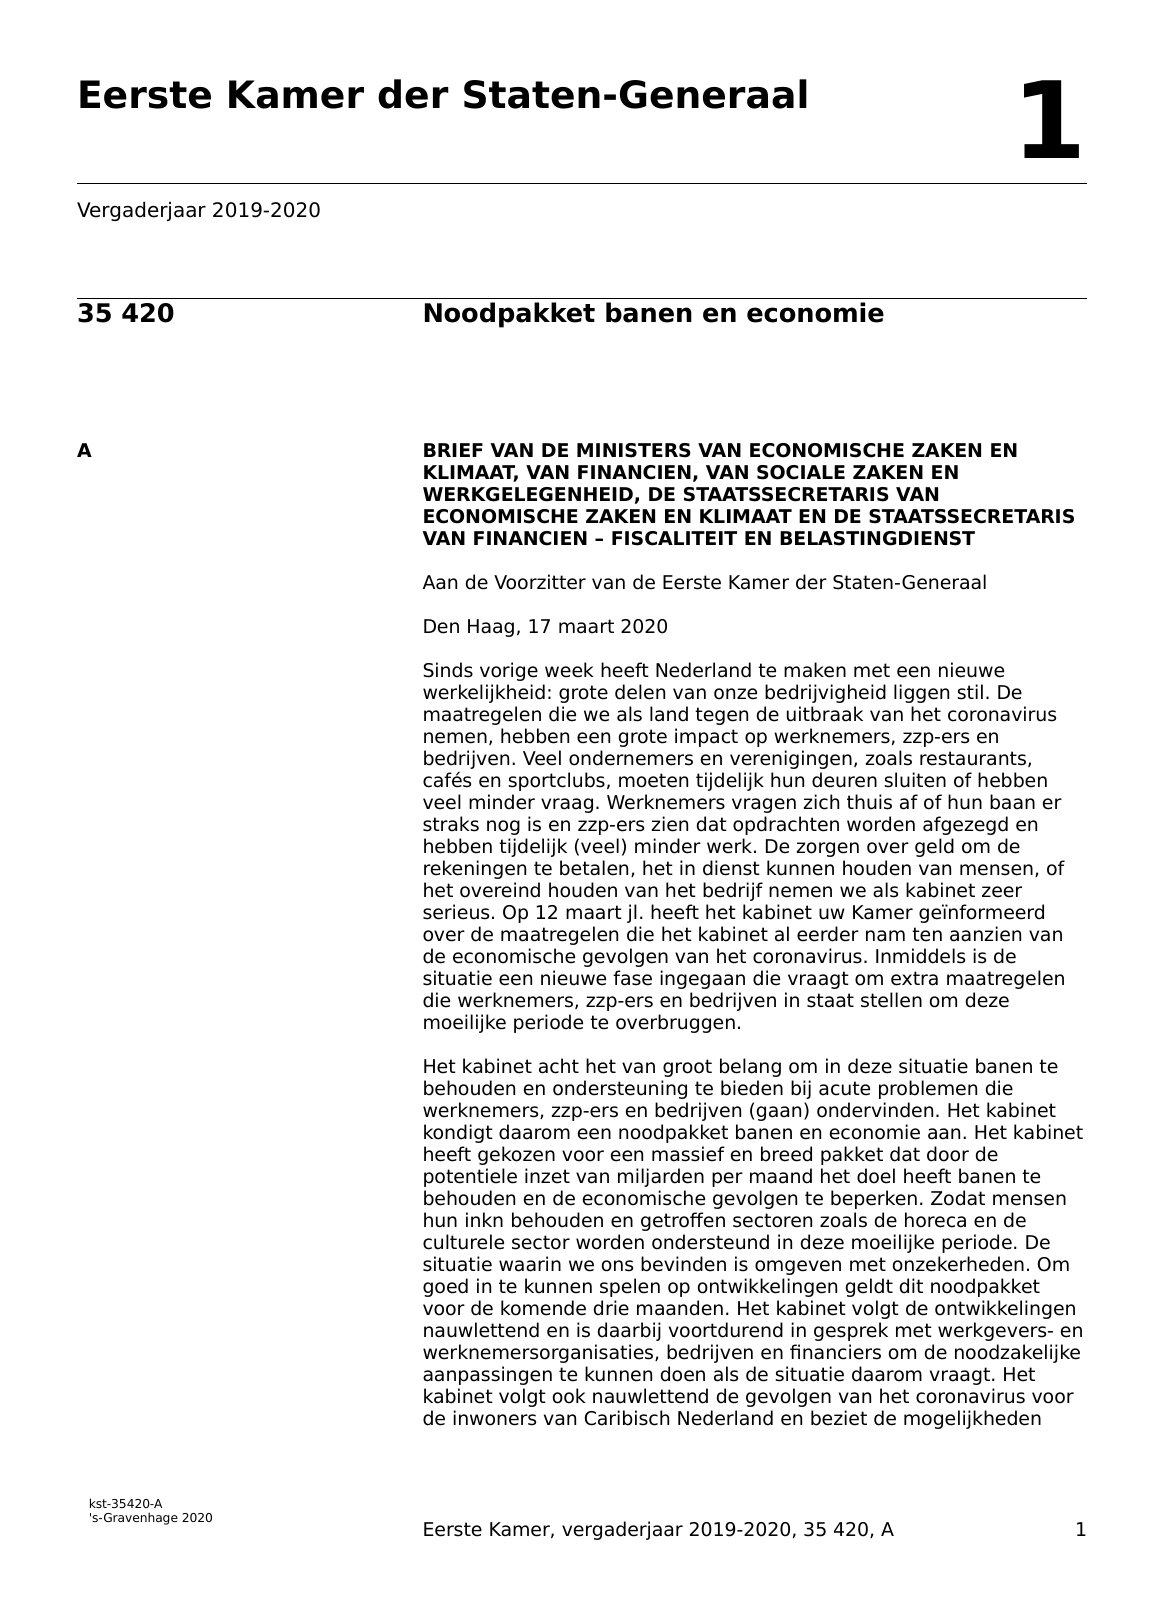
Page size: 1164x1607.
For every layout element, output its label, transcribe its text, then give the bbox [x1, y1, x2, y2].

text Aan de Voorzitter van de Eerste Kamer der Staten-Generaal [422, 572, 1087, 594]
table_header Eerste Kamer der Staten-Generaal [77, 59, 886, 183]
text Sinds vorige week heeft Nederland te maken met een nieuwe werkelijkheid: grote delen van onze bedrijvigheid liggen stil. De maatregelen die we als land tegen de uitbraak van het coronavirus nemen, hebben een grote impact op werknemers, zzp-ers en bedrijven. Veel ondernemers en verenigingen, zoals restaurants, cafés en sportclubs, moeten tijdelijk hun deuren sluiten of hebben veel minder vraag. Werknemers vragen zich thuis af of hun baan er straks nog is en zzp-ers zien dat opdrachten worden afgezegd en hebben tijdelijk (veel) minder werk. De zorgen over geld om de rekeningen te betalen, het in dienst kunnen houden van mensen, of het overeind houden van het bedrijf nemen we als kabinet zeer serieus. Op 12 maart jl. heeft het kabinet uw Kamer geïnformeerd over de maatregelen die het kabinet al eerder nam ten aanzien van de economische gevolgen van het coronavirus. Inmiddels is de situatie een nieuwe fase ingegaan die vraagt om extra maatregelen die werknemers, zzp-ers en bedrijven in staat stellen om deze moeilijke periode te overbruggen. [422, 660, 1087, 1034]
text kst-35420-A [88, 1497, 323, 1511]
text Den Haag, 17 maart 2020 [422, 616, 1087, 638]
text 's-Gravenhage 2020 [88, 1511, 323, 1525]
subtitle A BRIEF VAN DE MINISTERS VAN ECONOMISCHE ZAKEN EN KLIMAAT, VAN FINANCIEN, VAN SOCIALE ZAKEN EN WERKGELEGENHEID, DE STAATSSECRETARIS VAN ECONOMISCHE ZAKEN EN KLIMAAT EN DE STAATSSECRETARIS VAN FINANCIEN – FISCALITEIT EN BELASTINGDIENST [77, 440, 1087, 549]
text Het kabinet acht het van groot belang om in deze situatie banen te behouden en ondersteuning te bieden bij acute problemen die werknemers, zzp-ers en bedrijven (gaan) ondervinden. Het kabinet kondigt daarom een noodpakket banen en economie aan. Het kabinet heeft gekozen voor een massief en breed pakket dat door de potentiele inzet van miljarden per maand het doel heeft banen te behouden en de economische gevolgen te beperken. Zodat mensen hun inkn behouden en getroffen sectoren zoals de horeca en de culturele sector worden ondersteund in deze moeilijke periode. De situatie waarin we ons bevinden is omgeven met onzekerheden. Om goed in te kunnen spelen op ontwikkelingen geldt dit noodpakket voor de komende drie maanden. Het kabinet volgt de ontwikkelingen nauwlettend en is daarbij voortdurend in gesprek met werkgevers- en werknemersorganisaties, bedrijven en financiers om de noodzakelijke aanpassingen te kunnen doen als de situatie daarom vraagt. Het kabinet volgt ook nauwlettend de gevolgen van het coronavirus voor de inwoners van Caribisch Nederland en beziet de mogelijkheden [422, 1056, 1087, 1429]
table_header 1 [886, 59, 1087, 183]
subtitle 35 420 Noodpakket banen en economie [77, 299, 1087, 329]
table_cell Vergaderjaar 2019-2020 [77, 184, 1087, 298]
